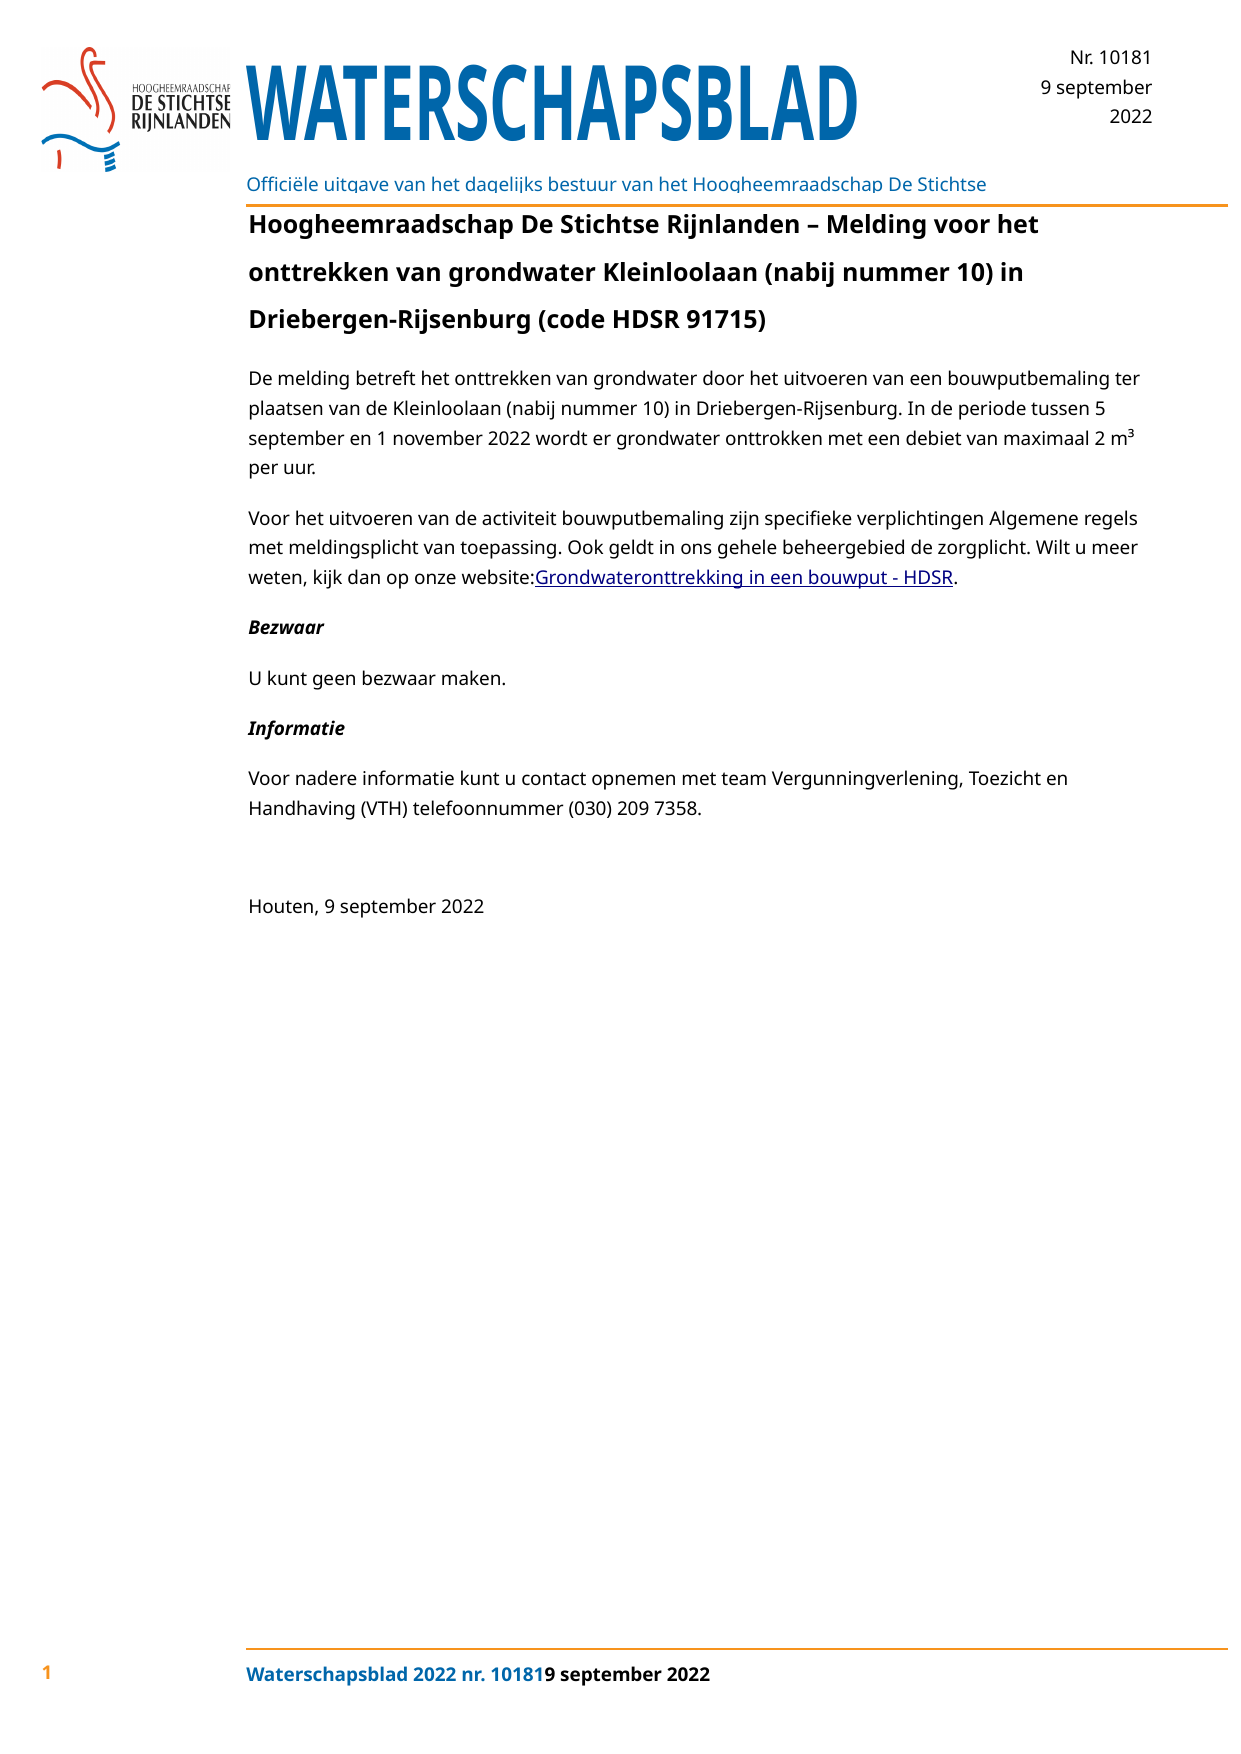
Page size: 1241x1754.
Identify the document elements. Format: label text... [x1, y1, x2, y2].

text U kunt geen bezwaar maken. [248, 665, 1152, 690]
text De melding betreft het onttrekken van grondwater door het uitvoeren van een bouwputbemaling ter plaatsen van de Kleinloolaan (nabij nummer 10) in Driebergen-Rijsenburg. In de periode tussen 5 september en 1 november 2022 wordt er grondwater onttrokken met een debiet van maximaal 2 m³ per uur. [248, 366, 1152, 480]
text Informatie [248, 715, 1152, 741]
text Bezwaar [248, 614, 1152, 640]
text Hoogheemraadschap De Stichtse Rijnlanden – Melding voor het onttrekken van grondwater Kleinloolaan (nabij nummer 10) in Driebergen-Rijsenburg (code HDSR 91715) [248, 207, 1152, 336]
text Houten, 9 september 2022 [248, 893, 1152, 919]
text Voor nadere informatie kunt u contact opnemen met team Vergunningverlening, Toezicht en Handhaving (VTH) telefoonnummer (030) 209 7358. [248, 766, 1152, 821]
picture [41, 47, 231, 172]
text Voor het uitvoeren van de activiteit bouwputbemaling zijn specifieke verplichtingen Algemene regels met meldingsplicht van toepassing. Ook geldt in ons gehele beheergebied de zorgplicht. Wilt u meer weten, kijk dan op onze website:Grondwateronttrekking in een bouwput - HDSR. [248, 505, 1152, 589]
